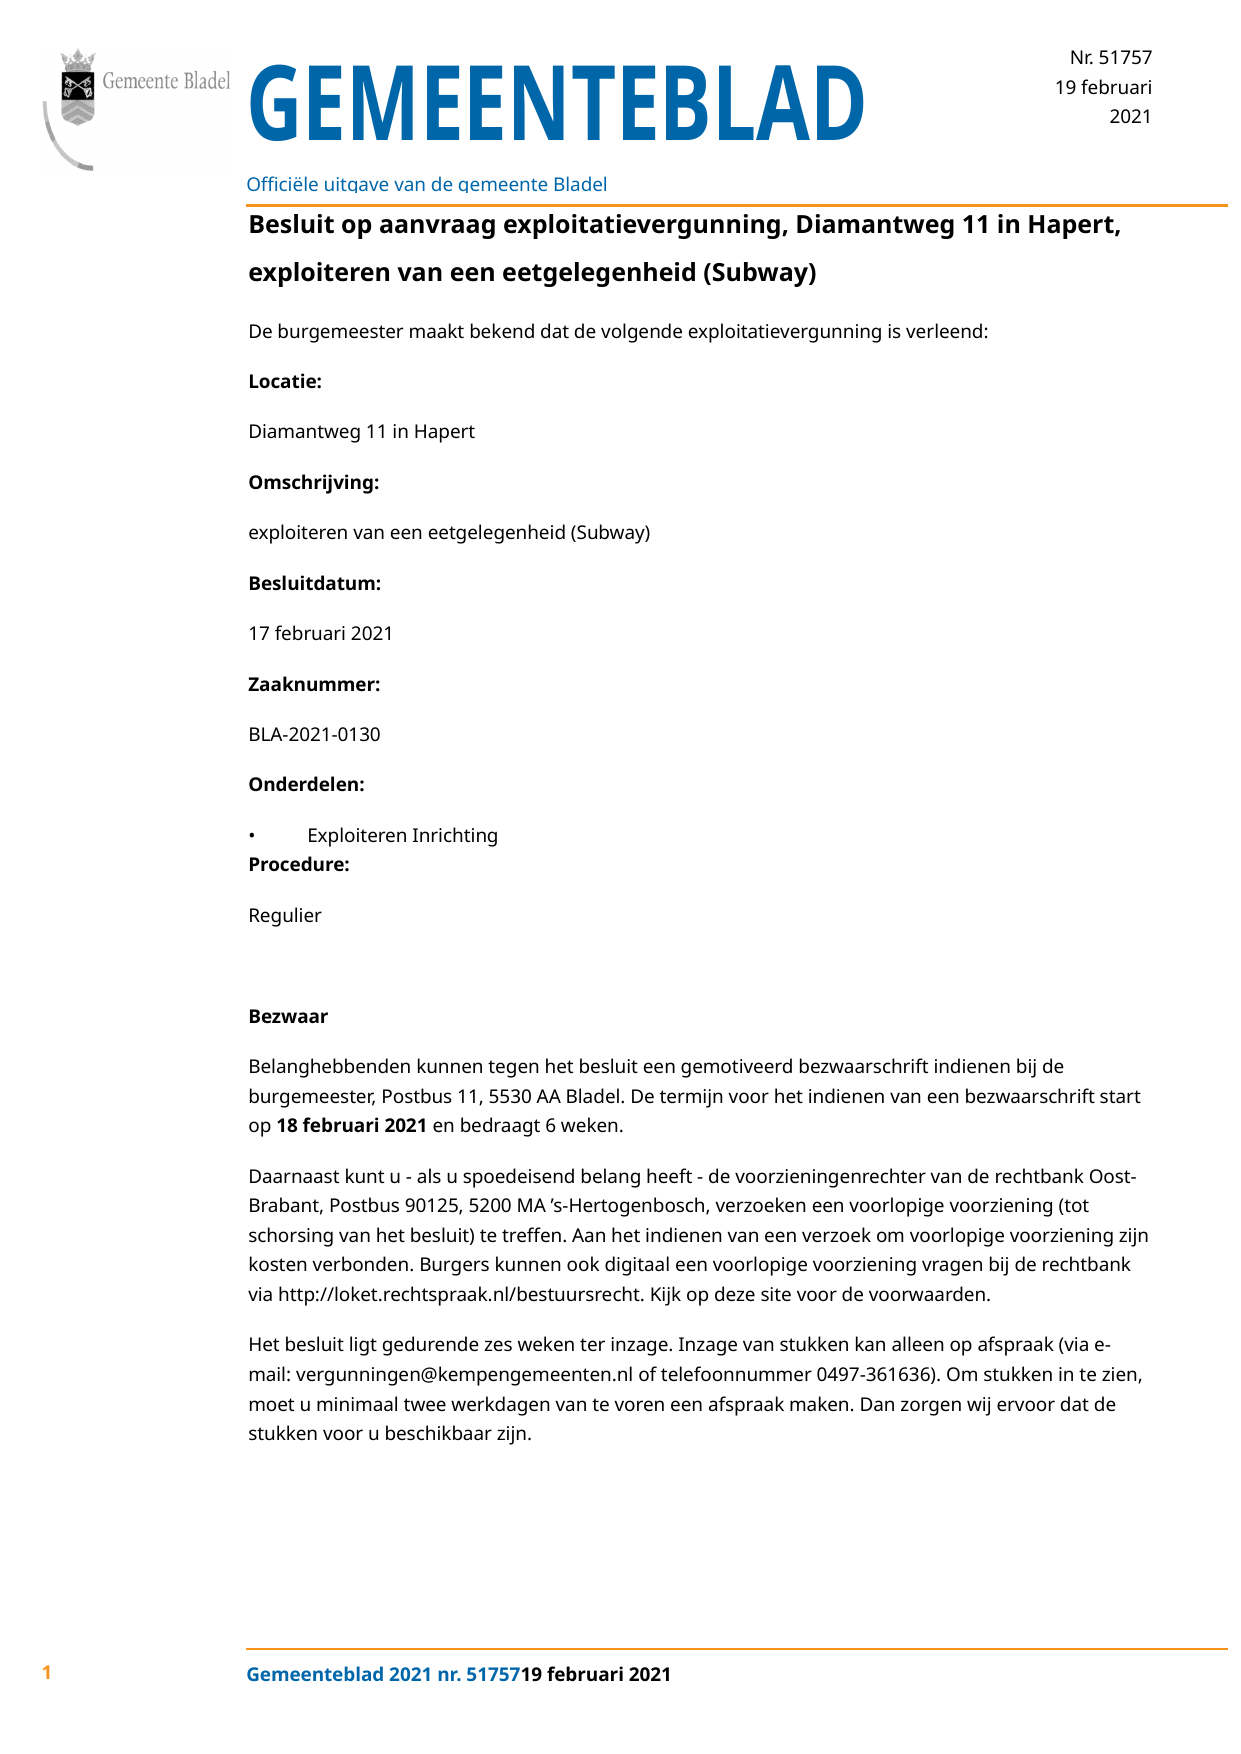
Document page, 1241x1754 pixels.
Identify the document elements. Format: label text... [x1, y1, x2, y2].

text Belanghebbenden kunnen tegen het besluit een gemotiveerd bezwaarschrift indienen bij de burgemeester, Postbus 11, 5530 AA Bladel. De termijn voor het indienen van een bezwaarschrift start op 18 februari 2021 en bedraagt 6 weken. [248, 1053, 1152, 1138]
text Diamantweg 11 in Hapert [248, 419, 1152, 444]
text Besluit op aanvraag exploitatievergunning, Diamantweg 11 in Hapert, exploiteren van een eetgelegenheid (Subway) [248, 207, 1152, 288]
text Locatie: [248, 368, 1152, 394]
text Onderdelen: [248, 772, 1152, 797]
text Regulier [248, 902, 1152, 928]
text Zaaknummer: [248, 671, 1152, 697]
text Daarnaast kunt u - als u spoedeisend belang heeft - de voorzieningenrechter van de rechtbank Oost-Brabant, Postbus 90125, 5200 MA ’s-Hertogenbosch, verzoeken een voorlopige voorziening (tot schorsing van het besluit) te treffen. Aan het indienen van een verzoek om voorlopige voorziening zijn kosten verbonden. Burgers kunnen ook digitaal een voorlopige voorziening vragen bij de rechtbank via http://loket.rechtspraak.nl/bestuursrecht. Kijk op deze site voor de voorwaarden. [248, 1163, 1152, 1307]
text Het besluit ligt gedurende zes weken ter inzage. Inzage van stukken kan alleen op afspraak (via e-mail: vergunningen@kempengemeenten.nl of telefoonnummer 0497-361636). Om stukken in te zien, moet u minimaal twee werkdagen van te voren een afspraak maken. Dan zorgen wij ervoor dat de stukken voor u beschikbaar zijn. [248, 1332, 1152, 1446]
text exploiteren van een eetgelegenheid (Subway) [248, 519, 1152, 545]
text BLA-2021-0130 [248, 721, 1152, 747]
text De burgemeester maakt bekend dat de volgende exploitatievergunning is verleend: [248, 318, 1152, 344]
text Besluitdatum: [248, 570, 1152, 596]
picture [41, 47, 231, 172]
text Bezwaar [248, 1003, 1152, 1029]
list Exploiteren Inrichting [248, 822, 1152, 848]
text Procedure: [248, 852, 1152, 877]
text 17 februari 2021 [248, 620, 1152, 646]
text Omschrijving: [248, 469, 1152, 495]
